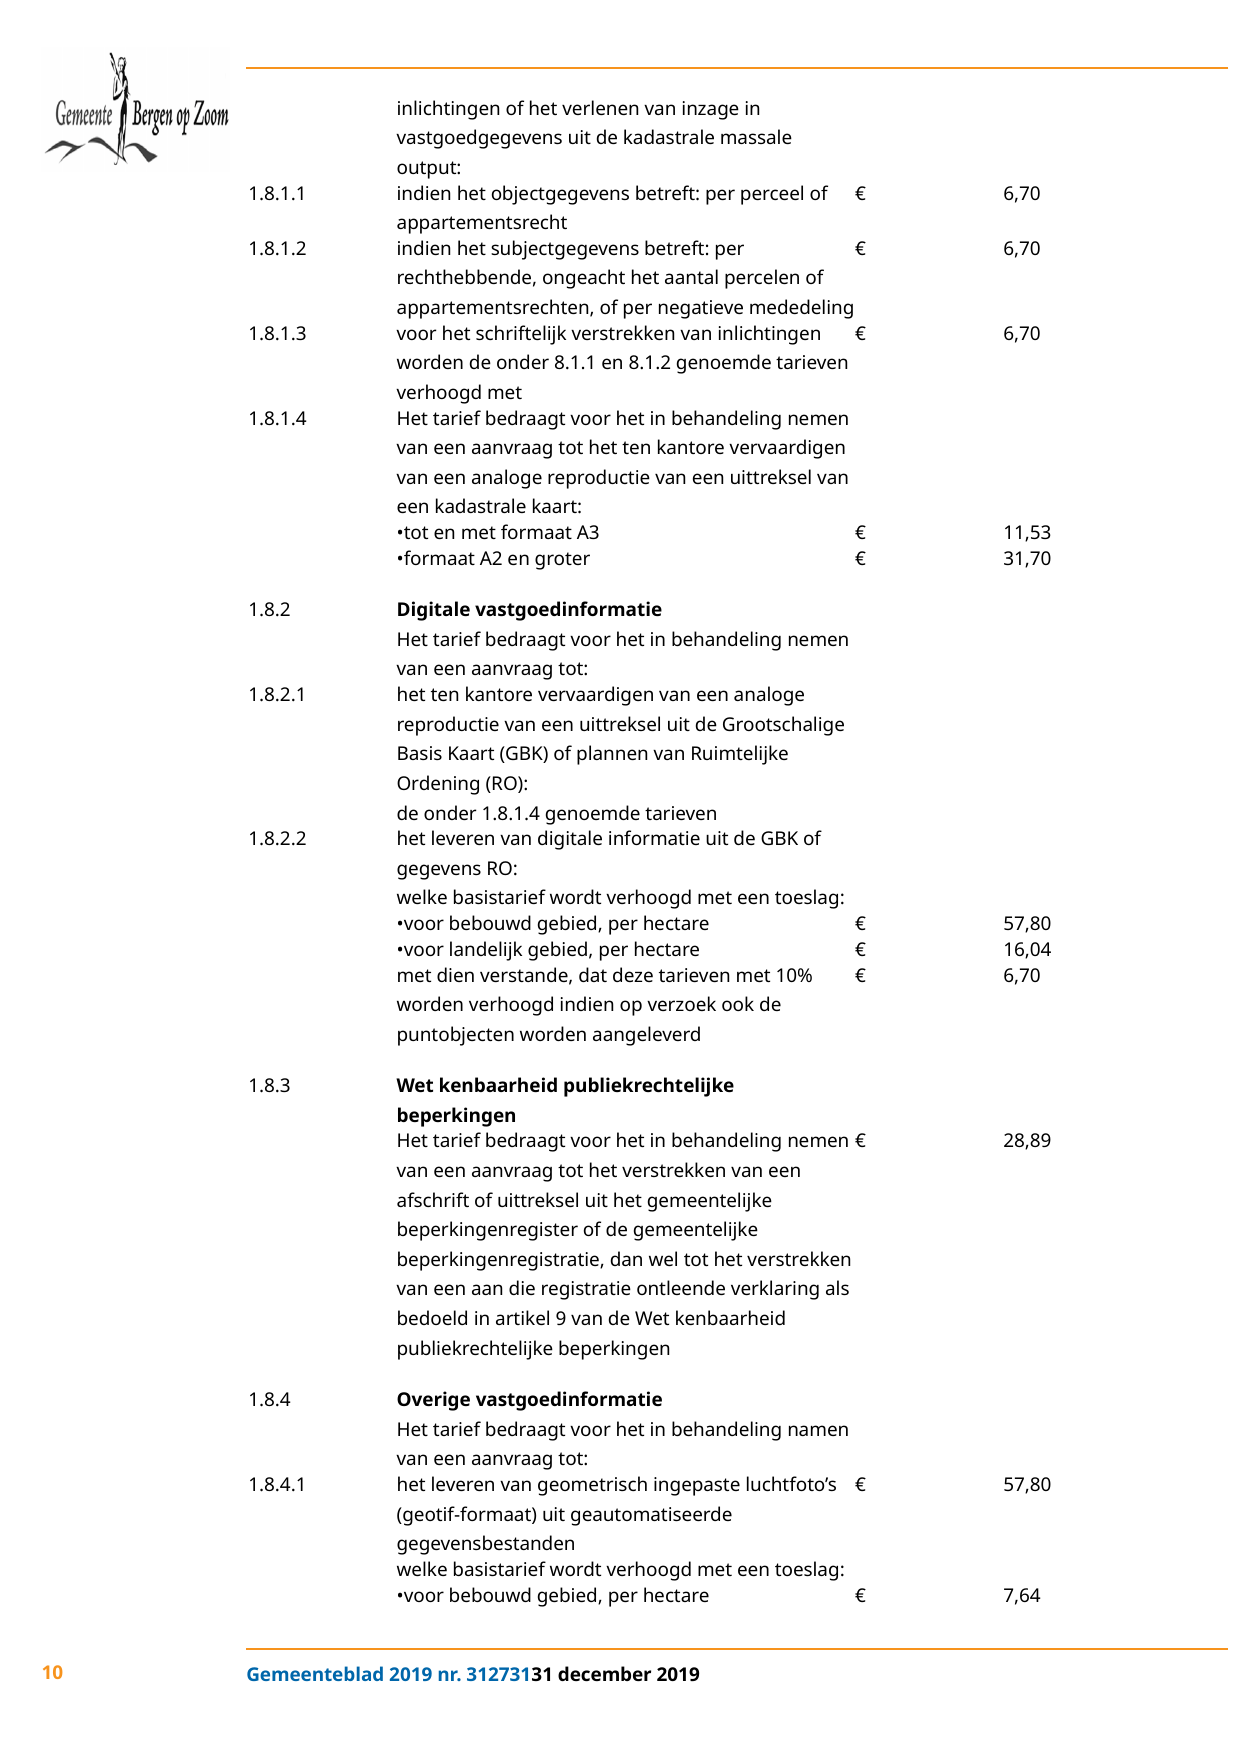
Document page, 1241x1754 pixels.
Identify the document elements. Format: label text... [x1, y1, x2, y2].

table_cell 1.8.1.2 [248, 235, 396, 320]
table_cell [248, 1128, 396, 1361]
table_cell Digitale vastgoedinformatie Het tarief bedraagt voor het in behandeling nemen van een aanvraag tot: [396, 596, 855, 681]
table_cell 11,53 [1003, 519, 1152, 545]
table_cell € [855, 962, 1003, 1047]
table_cell voor het schriftelijk verstrekken van inlichtingen worden de onder 8.1.1 en 8.1.2 genoemde tarieven verhoogd met [396, 320, 855, 405]
table_cell [855, 825, 1003, 910]
table_cell [1003, 681, 1152, 825]
table_cell [248, 571, 396, 596]
table_cell [396, 571, 855, 596]
table_cell welke basistarief wordt verhoogd met een toeslag: [396, 1556, 855, 1582]
table_cell •voor landelijk gebied, per hectare [396, 936, 855, 962]
table_cell 28,89 [1003, 1128, 1152, 1361]
table_cell Het tarief bedraagt voor het in behandeling nemen van een aanvraag tot het verstrekken van een afschrift of uittreksel uit het gemeentelijke beperkingenregister of de gemeentelijke beperkingenregistratie, dan wel tot het verstrekken van een aan die registratie ontleende verklaring als bedoeld in artikel 9 van de Wet kenbaarheid publiekrechtelijke beperkingen [396, 1128, 855, 1361]
table_cell 1.8.2 [248, 596, 396, 681]
table_cell het leveren van digitale informatie uit de GBK of gegevens RO: welke basistarief wordt verhoogd met een toeslag: [396, 825, 855, 910]
table_cell € [855, 519, 1003, 545]
table_cell € [855, 180, 1003, 235]
table_cell 1.8.1.4 [248, 405, 396, 519]
table_cell € [855, 1128, 1003, 1361]
table_cell [248, 1556, 396, 1582]
table_cell 6,70 [1003, 180, 1152, 235]
table_cell [396, 1361, 855, 1386]
table_cell [1003, 1361, 1152, 1386]
table_cell [1003, 596, 1152, 681]
table_cell [855, 1386, 1003, 1471]
table_cell 6,70 [1003, 962, 1152, 1047]
table_cell [1003, 405, 1152, 519]
table_cell 31,70 [1003, 545, 1152, 571]
table_cell Overige vastgoedinformatie Het tarief bedraagt voor het in behandeling namen van een aanvraag tot: [396, 1386, 855, 1471]
table_cell [1003, 825, 1152, 910]
table_cell [248, 962, 396, 1047]
table_cell € [855, 320, 1003, 405]
table_cell 1.8.3 [248, 1073, 396, 1128]
table_cell € [855, 936, 1003, 962]
table_cell •tot en met formaat A3 [396, 519, 855, 545]
table_cell met dien verstande, dat deze tarieven met 10% worden verhoogd indien op verzoek ook de puntobjecten worden aangeleverd [396, 962, 855, 1047]
table_cell •voor bebouwd gebied, per hectare [396, 910, 855, 936]
table_cell [1003, 1556, 1152, 1582]
table_cell inlichtingen of het verlenen van inzage in vastgoedgegevens uit de kadastrale massale output: [396, 95, 855, 180]
table_cell 57,80 [1003, 1471, 1152, 1556]
table_cell 57,80 [1003, 910, 1152, 936]
table_cell [248, 1047, 396, 1072]
table_cell € [855, 1582, 1003, 1607]
table_cell € [855, 910, 1003, 936]
table_cell het leveren van geometrisch ingepaste luchtfoto’s (geotif-formaat) uit geautomatiseerde gegevensbestanden [396, 1471, 855, 1556]
table_cell [855, 1073, 1003, 1128]
table_cell € [855, 545, 1003, 571]
table_cell 6,70 [1003, 235, 1152, 320]
table_cell [855, 571, 1003, 596]
table_cell 7,64 [1003, 1582, 1152, 1607]
table_cell •formaat A2 en groter [396, 545, 855, 571]
table_cell [248, 1582, 396, 1607]
table_cell [855, 1556, 1003, 1582]
table_cell [855, 596, 1003, 681]
table_cell [1003, 1386, 1152, 1471]
table_cell [396, 1047, 855, 1072]
table_cell [855, 1047, 1003, 1072]
table_cell [1003, 571, 1152, 596]
table_cell Het tarief bedraagt voor het in behandeling nemen van een aanvraag tot het ten kantore vervaardigen van een analoge reproductie van een uittreksel van een kadastrale kaart: [396, 405, 855, 519]
table_cell 1.8.1.3 [248, 320, 396, 405]
table_cell [248, 1361, 396, 1386]
table_cell [248, 519, 396, 545]
table_cell [248, 545, 396, 571]
table_cell •voor bebouwd gebied, per hectare [396, 1582, 855, 1607]
table_cell € [855, 1471, 1003, 1556]
table_cell 1.8.2.1 [248, 681, 396, 825]
table_cell [855, 681, 1003, 825]
table_cell [248, 936, 396, 962]
table_cell [248, 95, 396, 180]
table_cell [855, 405, 1003, 519]
table_cell 1.8.2.2 [248, 825, 396, 910]
table_cell 6,70 [1003, 320, 1152, 405]
table_cell indien het subjectgegevens betreft: per rechthebbende, ongeacht het aantal percelen of appartementsrechten, of per negatieve mededeling [396, 235, 855, 320]
table_cell [1003, 95, 1152, 180]
table_cell indien het objectgegevens betreft: per perceel of appartementsrecht [396, 180, 855, 235]
table_cell 1.8.4.1 [248, 1471, 396, 1556]
table_cell [1003, 1047, 1152, 1072]
table_cell het ten kantore vervaardigen van een analoge reproductie van een uittreksel uit de Grootschalige Basis Kaart (GBK) of plannen van Ruimtelijke Ordening (RO): de onder 1.8.1.4 genoemde tarieven [396, 681, 855, 825]
table_cell Wet kenbaarheid publiekrechtelijke beperkingen [396, 1073, 855, 1128]
table_cell 1.8.4 [248, 1386, 396, 1471]
table_cell [1003, 1073, 1152, 1128]
picture [41, 47, 231, 172]
table_cell € [855, 235, 1003, 320]
table_cell 16,04 [1003, 936, 1152, 962]
table_cell [855, 95, 1003, 180]
table_cell 1.8.1.1 [248, 180, 396, 235]
table_cell [855, 1361, 1003, 1386]
table_cell [248, 910, 396, 936]
